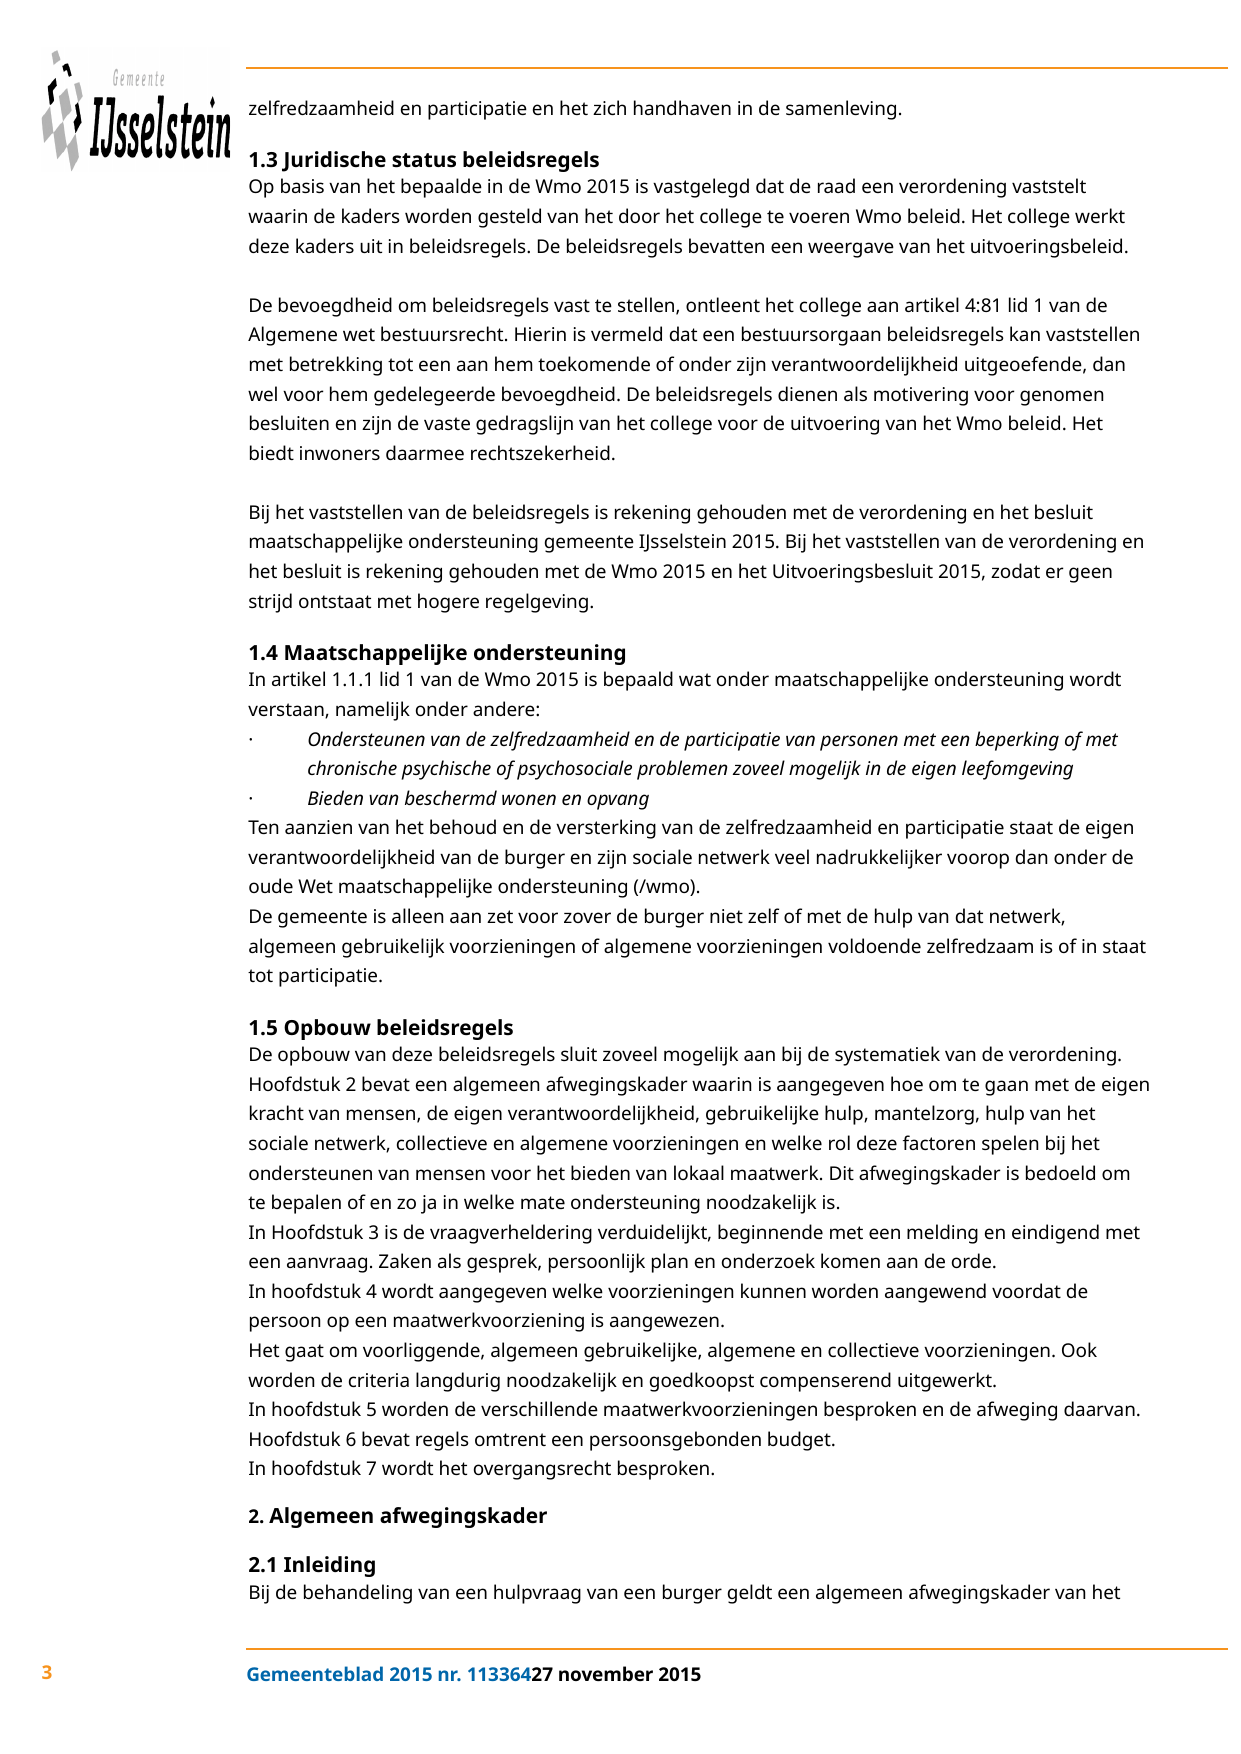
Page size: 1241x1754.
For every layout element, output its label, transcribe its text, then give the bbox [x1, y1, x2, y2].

picture [41, 47, 231, 172]
text In hoofdstuk 7 wordt het overgangsrecht besproken. [248, 1456, 1152, 1481]
text 2.1 Inleiding [248, 1550, 1152, 1579]
text De opbouw van deze beleidsregels sluit zoveel mogelijk aan bij de systematiek van de verordening. [248, 1041, 1152, 1067]
text Ten aanzien van het behoud en de versterking van de zelfredzaamheid en participatie staat de eigen verantwoordelijkheid van de burger en zijn sociale netwerk veel nadrukkelijker voorop dan onder de oude Wet maatschappelijke ondersteuning (/wmo). [248, 814, 1152, 899]
text In Hoofdstuk 3 is de vraagverheldering verduidelijkt, beginnende met een melding en eindigend met een aanvraag. Zaken als gesprek, persoonlijk plan en onderzoek komen aan de orde. [248, 1219, 1152, 1274]
text Op basis van het bepaalde in de Wmo 2015 is vastgelegd dat de raad een verordening vaststelt waarin de kaders worden gesteld van het door het college te voeren Wmo beleid. Het college werkt deze kaders uit in beleidsregels. De beleidsregels bevatten een weergave van het uitvoeringsbeleid. [248, 174, 1152, 258]
text zelfredzaamheid en participatie en het zich handhaven in de samenleving. [248, 95, 1152, 121]
list Bieden van beschermd wonen en opvang [248, 785, 1152, 811]
text In hoofdstuk 5 worden de verschillende maatwerkvoorzieningen besproken en de afweging daarvan. [248, 1396, 1152, 1422]
text 2. Algemeen afwegingskader [248, 1501, 1152, 1529]
text Het gaat om voorliggende, algemeen gebruikelijke, algemene en collectieve voorzieningen. Ook worden de criteria langdurig noodzakelijk en goedkoopst compenserend uitgewerkt. [248, 1337, 1152, 1392]
list Ondersteunen van de zelfredzaamheid en de participatie van personen met een beperking of met chronische psychische of psychosociale problemen zoveel mogelijk in de eigen leefomgeving [248, 726, 1152, 781]
text In artikel 1.1.1 lid 1 van de Wmo 2015 is bepaald wat onder maatschappelijke ondersteuning wordt verstaan, namelijk onder andere: [248, 667, 1152, 722]
text In hoofdstuk 4 wordt aangegeven welke voorzieningen kunnen worden aangewend voordat de persoon op een maatwerkvoorziening is aangewezen. [248, 1278, 1152, 1333]
text Hoofdstuk 2 bevat een algemeen afwegingskader waarin is aangegeven hoe om te gaan met de eigen kracht van mensen, de eigen verantwoordelijkheid, gebruikelijke hulp, mantelzorg, hulp van het sociale netwerk, collectieve en algemene voorzieningen en welke rol deze factoren spelen bij het ondersteunen van mensen voor het bieden van lokaal maatwerk. Dit afwegingskader is bedoeld om te bepalen of en zo ja in welke mate ondersteuning noodzakelijk is. [248, 1071, 1152, 1215]
text De bevoegdheid om beleidsregels vast te stellen, ontleent het college aan artikel 4:81 lid 1 van de Algemene wet bestuursrecht. Hierin is vermeld dat een bestuursorgaan beleidsregels kan vaststellen met betrekking tot een aan hem toekomende of onder zijn verantwoordelijkheid uitgeoefende, dan wel voor hem gedelegeerde bevoegdheid. De beleidsregels dienen als motivering voor genomen besluiten en zijn de vaste gedragslijn van het college voor de uitvoering van het Wmo beleid. Het biedt inwoners daarmee rechtszekerheid. [248, 292, 1152, 466]
text De gemeente is alleen aan zet voor zover de burger niet zelf of met de hulp van dat netwerk, algemeen gebruikelijk voorzieningen of algemene voorzieningen voldoende zelfredzaam is of in staat tot participatie. [248, 903, 1152, 988]
text 1.3 Juridische status beleidsregels [248, 145, 1152, 174]
text 1.4 Maatschappelijke ondersteuning [248, 638, 1152, 667]
text 1.5 Opbouw beleidsregels [248, 1013, 1152, 1041]
text Bij het vaststellen van de beleidsregels is rekening gehouden met de verordening en het besluit maatschappelijke ondersteuning gemeente IJsselstein 2015. Bij het vaststellen van de verordening en het besluit is rekening gehouden met de Wmo 2015 en het Uitvoeringsbesluit 2015, zodat er geen strijd ontstaat met hogere regelgeving. [248, 499, 1152, 613]
text Bij de behandeling van een hulpvraag van een burger geldt een algemeen afwegingskader van het [248, 1579, 1152, 1604]
text Hoofdstuk 6 bevat regels omtrent een persoonsgebonden budget. [248, 1426, 1152, 1452]
